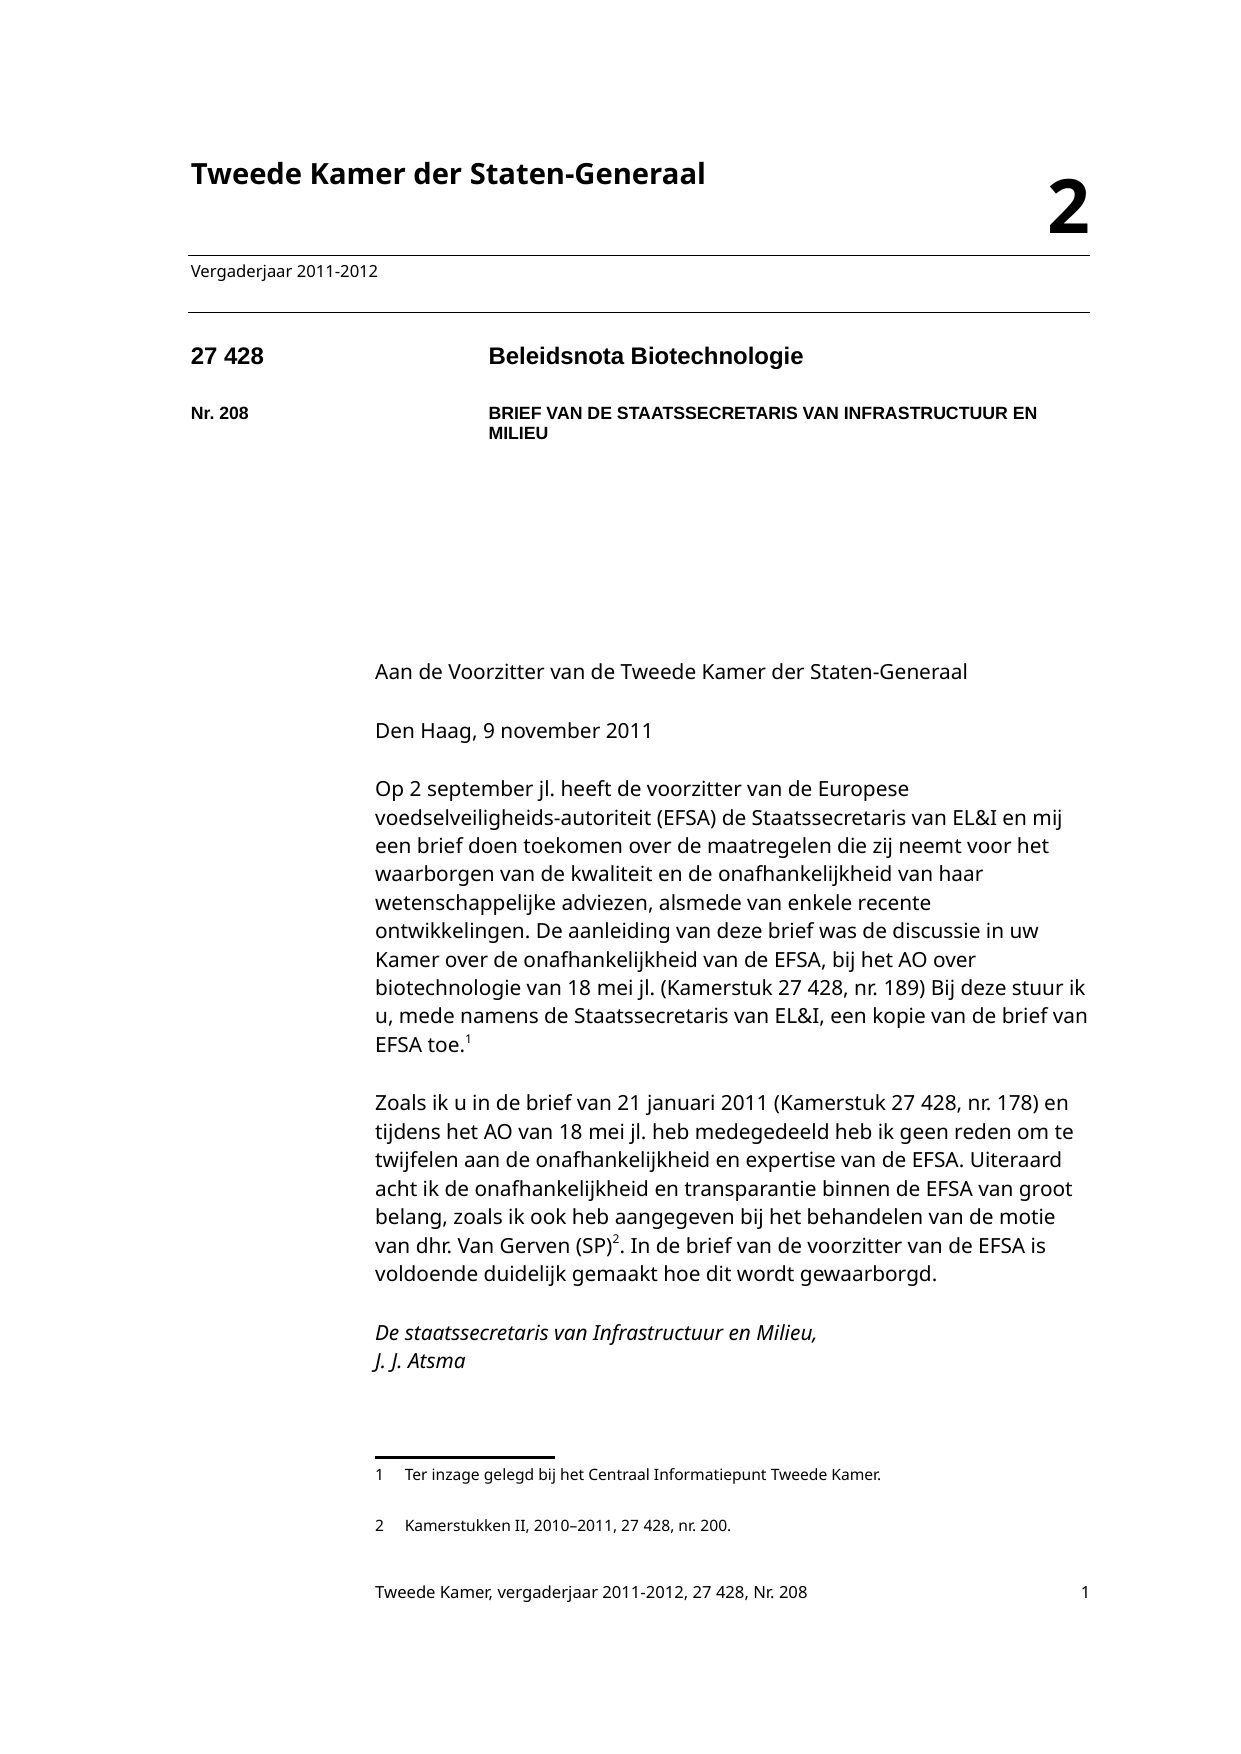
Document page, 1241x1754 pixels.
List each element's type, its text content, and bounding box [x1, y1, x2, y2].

text J. J. Atsma [375, 1346, 1090, 1374]
text Zoals ik u in de brief van 21 januari 2011 (Kamerstuk 27 428, nr. 178) en tijdens het AO van 18 mei jl. heb medegedeeld heb ik geen reden om te twijfelen aan de onafhankelijkheid en expertise van de EFSA. Uiteraard acht ik de onafhankelijkheid en transparantie binnen de EFSA van groot belang, zoals ik ook heb aangegeven bij het behandelen van de motie van dhr. Van Gerven (SP). In de brief van de voorzitter van de EFSA is voldoende duidelijk gemaakt hoe dit wordt gewaarborgd. [375, 1088, 1090, 1288]
table_cell BRIEF VAN DE STAATSSECRETARIS VAN INFRASTRUCTUUR EN MILIEU [485, 399, 1090, 539]
table_cell [188, 313, 485, 339]
table_cell Beleidsnota Biotechnologie [485, 339, 1090, 399]
table_cell 27 428 [188, 339, 485, 399]
table_cell Nr. 208 [188, 399, 485, 539]
text Kamerstukken II, 2010–2011, 27 428, nr. 200. [375, 1508, 1090, 1536]
table_header Tweede Kamer der Staten-Generaal [188, 150, 909, 255]
table_cell Vergaderjaar 2011-2012 [188, 256, 485, 312]
text Aan de Voorzitter van de Tweede Kamer der Staten-Generaal [375, 657, 1090, 686]
text Ter inzage gelegd bij het Centraal Informatiepunt Tweede Kamer. [375, 1449, 1090, 1478]
text Op 2 september jl. heeft de voorzitter van de Europese voedselveiligheids-autoriteit (EFSA) de Staatssecretaris van EL&I en mij een brief doen toekomen over de maatregelen die zij neemt voor het waarborgen van de kwaliteit en de onafhankelijkheid van haar wetenschappelijke adviezen, alsmede van enkele recente ontwikkelingen. De aanleiding van deze brief was de discussie in uw Kamer over de onafhankelijkheid van de EFSA, bij het AO over biotechnologie van 18 mei jl. (Kamerstuk 27 428, nr. 189) Bij deze stuur ik u, mede namens de Staatssecretaris van EL&I, een kopie van de brief van EFSA toe. [375, 774, 1090, 1058]
table_cell [485, 313, 1090, 339]
table_header 2 [910, 150, 1090, 255]
text Den Haag, 9 november 2011 [375, 716, 1090, 744]
table_cell [485, 256, 1090, 312]
text De staatssecretaris van Infrastructuur en Milieu, [375, 1318, 1090, 1346]
